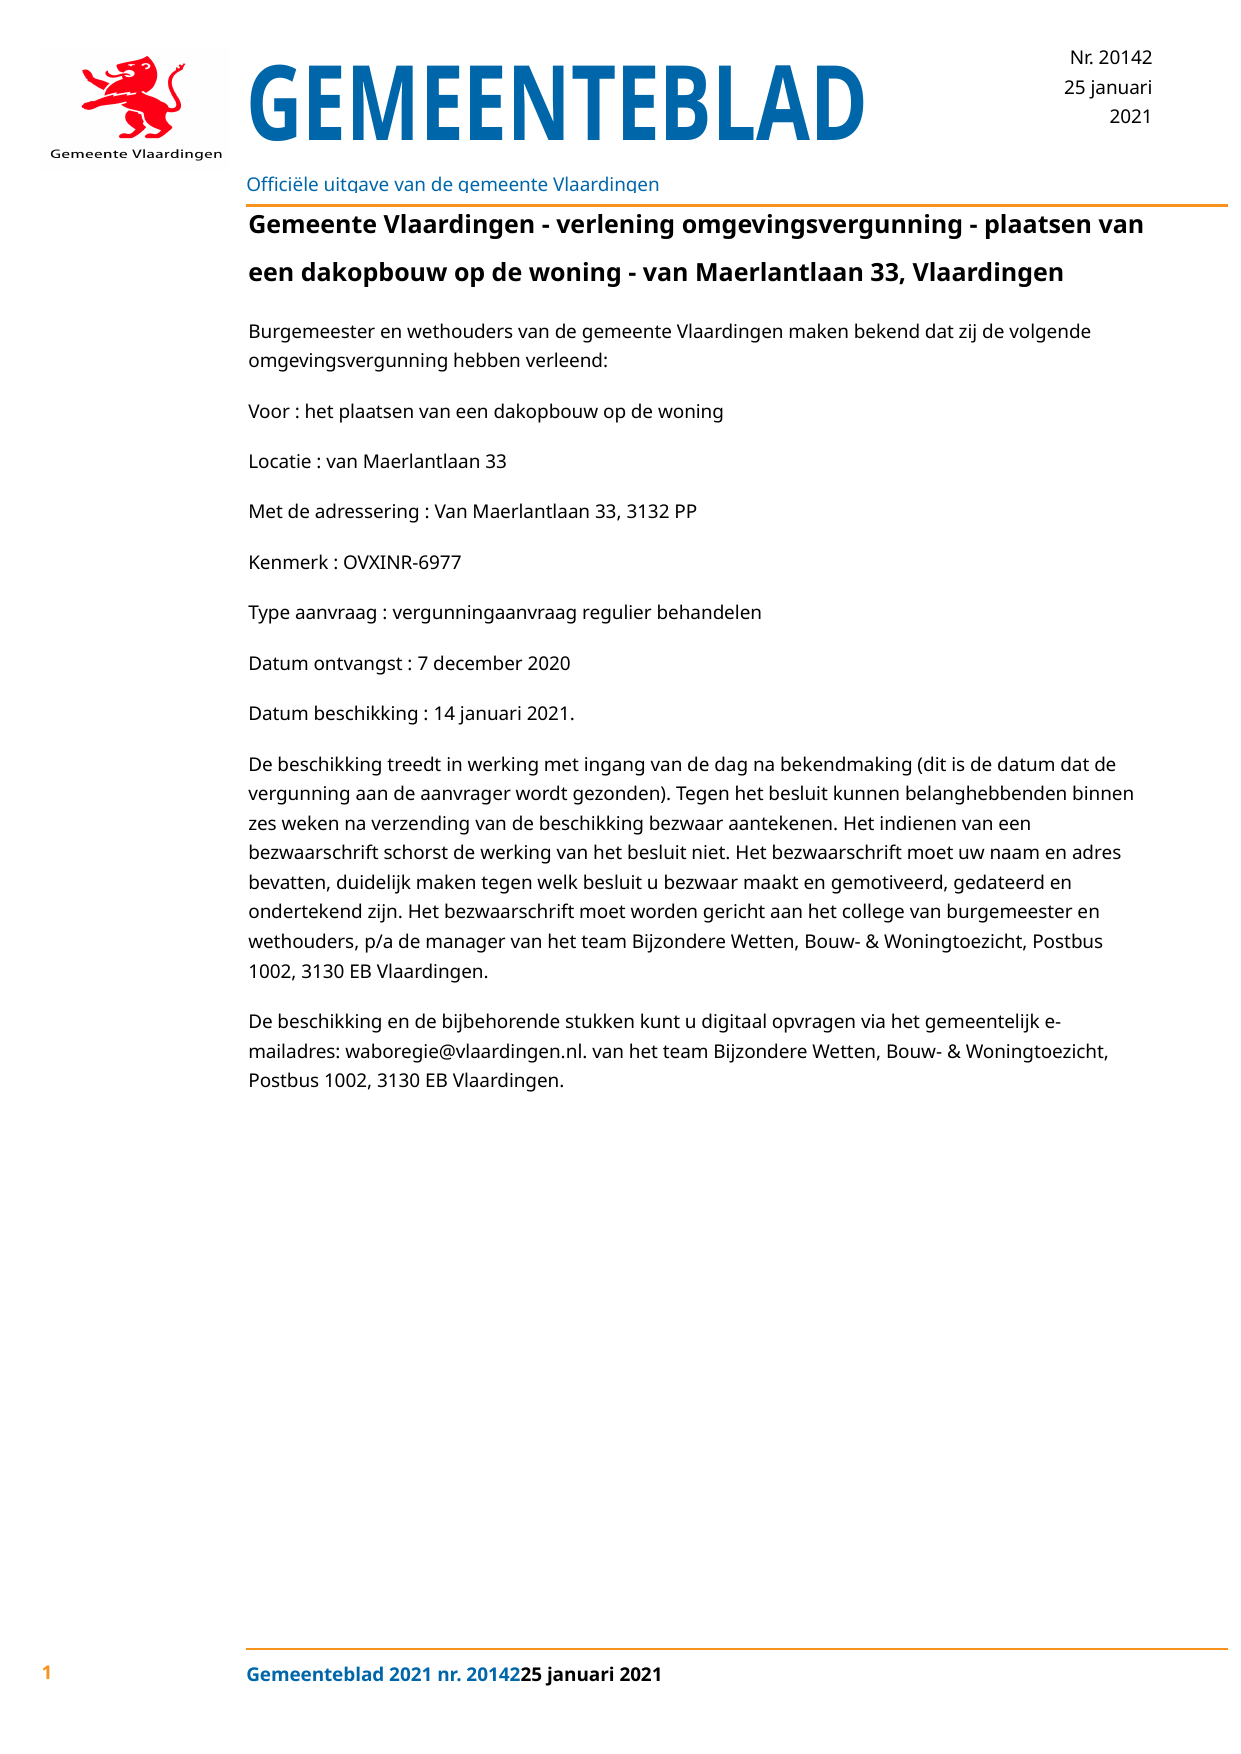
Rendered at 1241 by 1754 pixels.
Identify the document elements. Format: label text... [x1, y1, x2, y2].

text De beschikking treedt in werking met ingang van de dag na bekendmaking (dit is de datum dat de vergunning aan de aanvrager wordt gezonden). Tegen het besluit kunnen belanghebbenden binnen zes weken na verzending van de beschikking bezwaar aantekenen. Het indienen van een bezwaarschrift schorst de werking van het besluit niet. Het bezwaarschrift moet uw naam en adres bevatten, duidelijk maken tegen welk besluit u bezwaar maakt en gemotiveerd, gedateerd en ondertekend zijn. Het bezwaarschrift moet worden gericht aan het college van burgemeester en wethouders, p/a de manager van het team Bijzondere Wetten, Bouw- & Woningtoezicht, Postbus 1002, 3130 EB Vlaardingen. [248, 751, 1152, 984]
text Gemeente Vlaardingen - verlening omgevingsvergunning - plaatsen van een dakopbouw op de woning - van Maerlantlaan 33, Vlaardingen [248, 207, 1152, 288]
text De beschikking en de bijbehorende stukken kunt u digitaal opvragen via het gemeentelijk e-mailadres: waboregie@vlaardingen.nl. van het team Bijzondere Wetten, Bouw- & Woningtoezicht, Postbus 1002, 3130 EB Vlaardingen. [248, 1008, 1152, 1093]
text Type aanvraag : vergunningaanvraag regulier behandelen [248, 599, 1152, 625]
text Kenmerk : OVXINR-6977 [248, 549, 1152, 575]
text Burgemeester en wethouders van de gemeente Vlaardingen maken bekend dat zij de volgende omgevingsvergunning hebben verleend: [248, 318, 1152, 373]
text Datum beschikking : 14 januari 2021. [248, 700, 1152, 726]
text Datum ontvangst : 7 december 2020 [248, 650, 1152, 676]
text Voor : het plaatsen van een dakopbouw op de woning [248, 398, 1152, 424]
text Met de adressering : Van Maerlantlaan 33, 3132 PP [248, 499, 1152, 524]
text Locatie : van Maerlantlaan 33 [248, 448, 1152, 474]
picture [41, 47, 231, 172]
